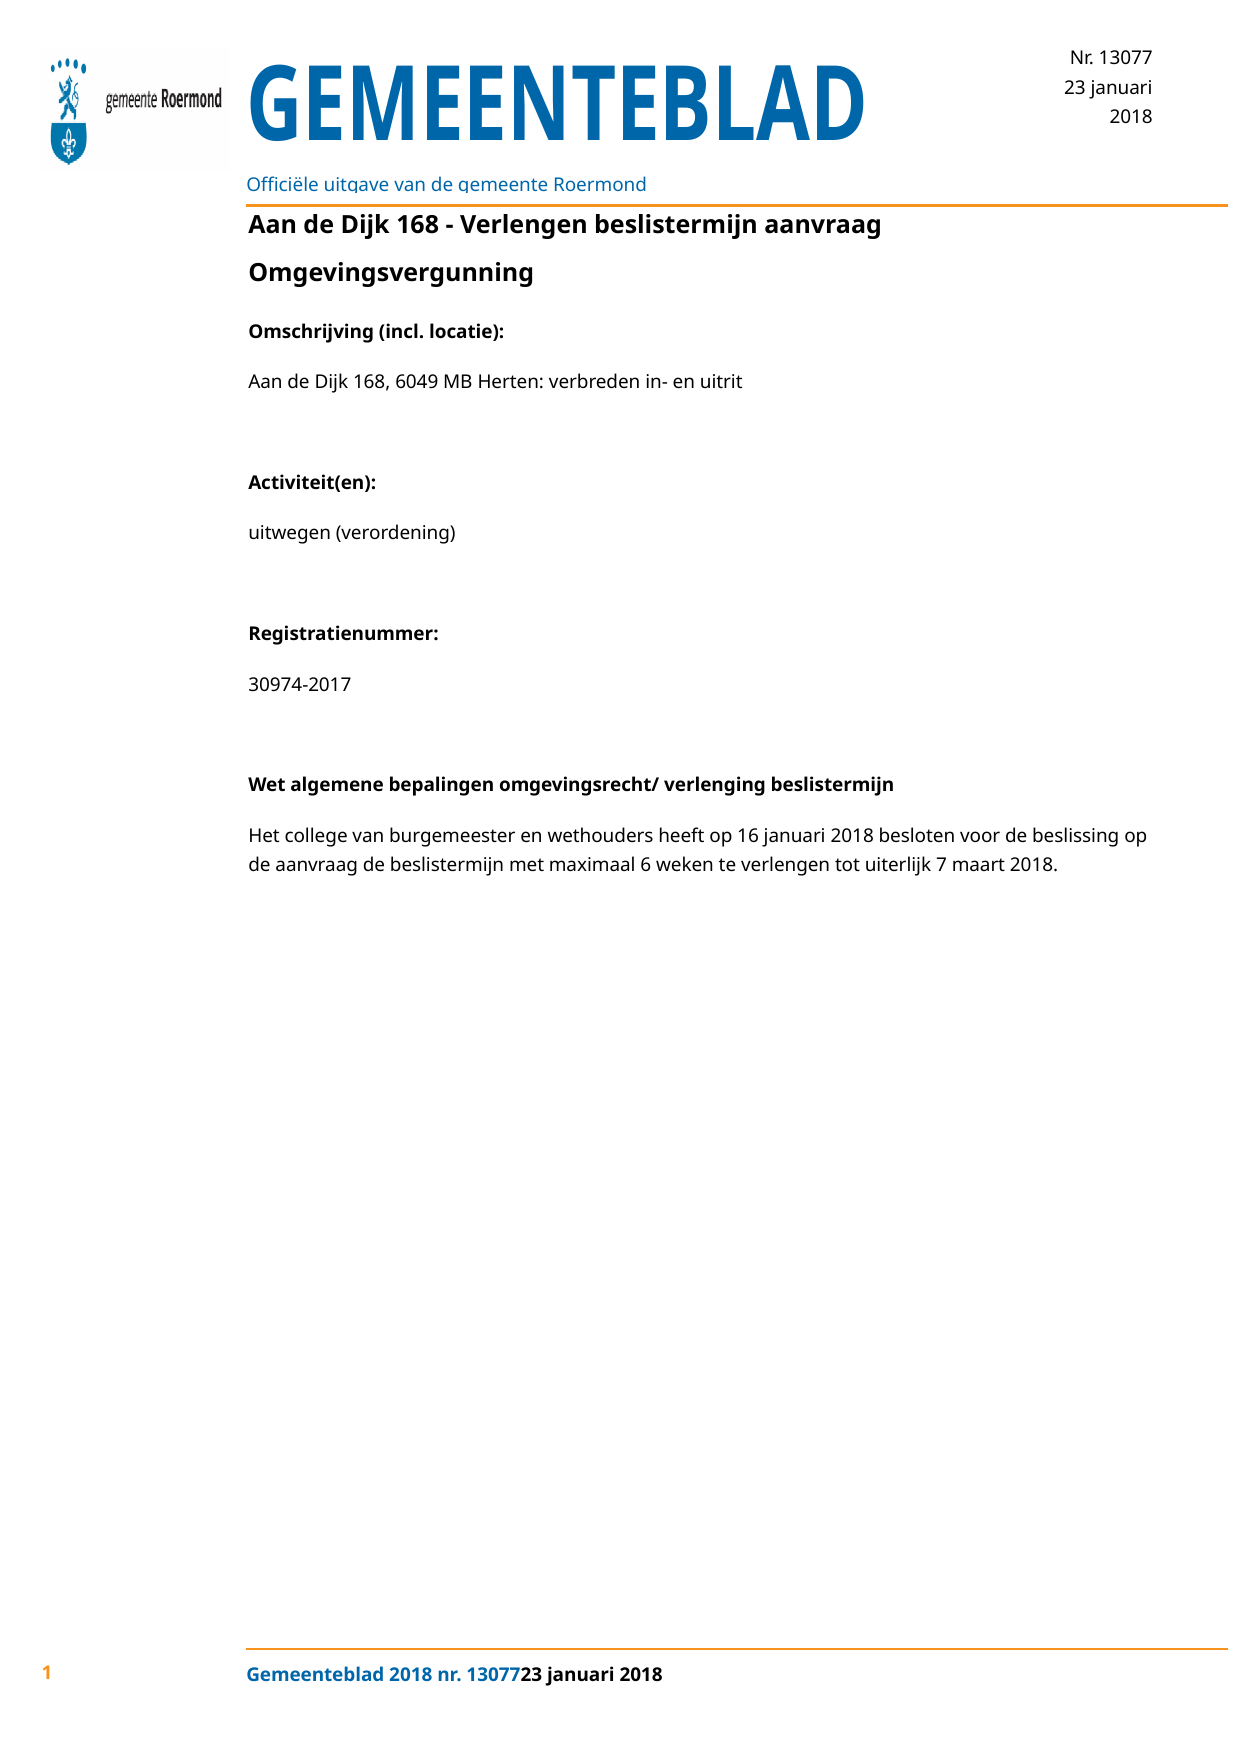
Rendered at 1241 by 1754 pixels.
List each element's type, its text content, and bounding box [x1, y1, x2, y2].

text Aan de Dijk 168, 6049 MB Herten: verbreden in- en uitrit [248, 368, 1152, 394]
text Activiteit(en): [248, 469, 1152, 495]
text Wet algemene bepalingen omgevingsrecht/ verlenging beslistermijn [248, 772, 1152, 797]
text Aan de Dijk 168 - Verlengen beslistermijn aanvraag Omgevingsvergunning [248, 207, 1152, 288]
text Omschrijving (incl. locatie): [248, 318, 1152, 344]
picture [41, 47, 231, 172]
text Het college van burgemeester en wethouders heeft op 16 januari 2018 besloten voor de beslissing op de aanvraag de beslistermijn met maximaal 6 weken te verlengen tot uiterlijk 7 maart 2018. [248, 822, 1152, 877]
text 30974-2017 [248, 671, 1152, 697]
text uitwegen (verordening) [248, 519, 1152, 545]
text Registratienummer: [248, 620, 1152, 646]
